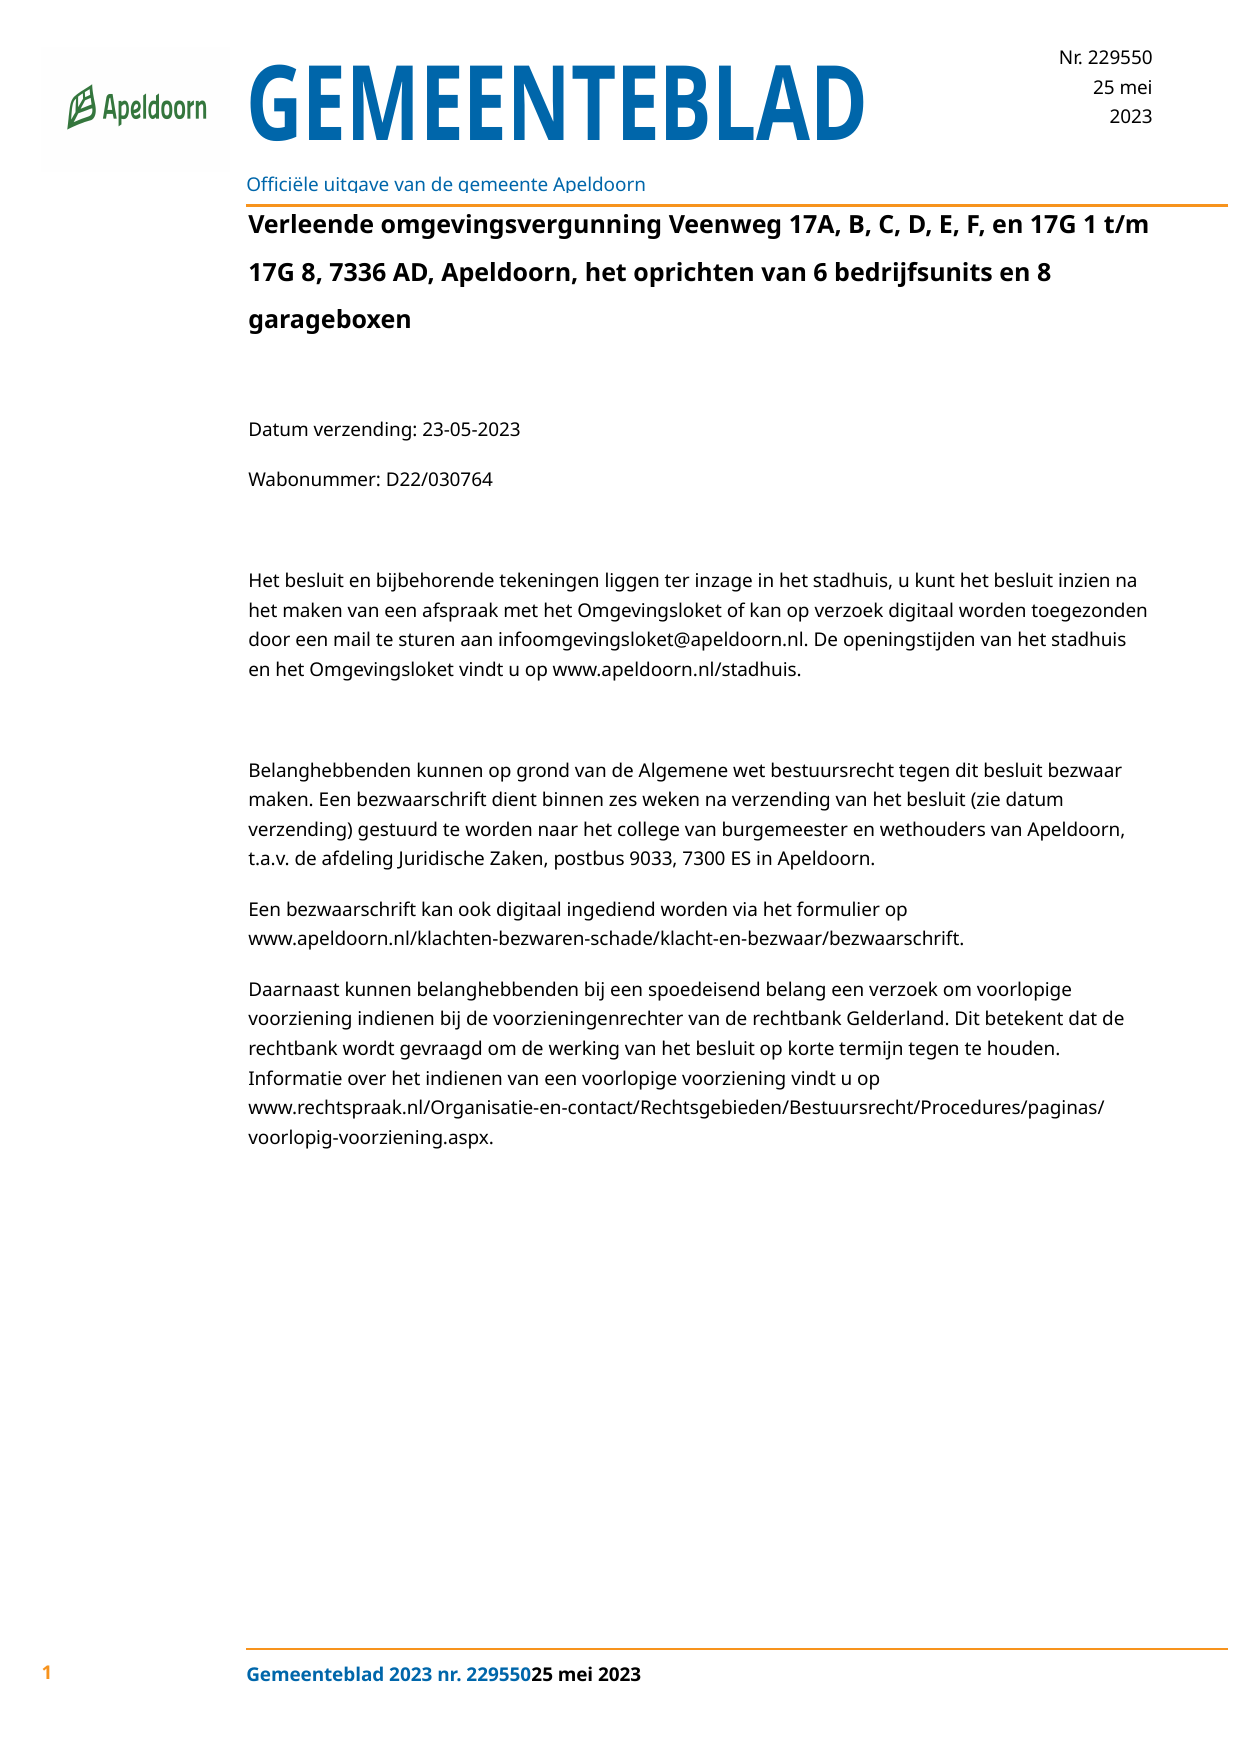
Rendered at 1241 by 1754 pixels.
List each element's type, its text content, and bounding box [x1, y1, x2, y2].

picture [41, 47, 231, 172]
text Het besluit en bijbehorende tekeningen liggen ter inzage in het stadhuis, u kunt het besluit inzien na het maken van een afspraak met het Omgevingsloket of kan op verzoek digitaal worden toegezonden door een mail te sturen aan infoomgevingsloket@apeldoorn.nl. De openingstijden van het stadhuis en het Omgevingsloket vindt u op www.apeldoorn.nl/stadhuis. [248, 567, 1152, 682]
text Verleende omgevingsvergunning Veenweg 17A, B, C, D, E, F, en 17G 1 t/m 17G 8, 7336 AD, Apeldoorn, het oprichten van 6 bedrijfsunits en 8 garageboxen [248, 207, 1152, 336]
text Datum verzending: 23-05-2023 [248, 416, 1152, 442]
text Wabonummer: D22/030764 [248, 466, 1152, 492]
text Een bezwaarschrift kan ook digitaal ingediend worden via het formulier op www.apeldoorn.nl/klachten-bezwaren-schade/klacht-en-bezwaar/bezwaarschrift. [248, 896, 1152, 951]
text Belanghebbenden kunnen op grond van de Algemene wet bestuursrecht tegen dit besluit bezwaar maken. Een bezwaarschrift dient binnen zes weken na verzending van het besluit (zie datum verzending) gestuurd te worden naar het college van burgemeester en wethouders van Apeldoorn, t.a.v. de afdeling Juridische Zaken, postbus 9033, 7300 ES in Apeldoorn. [248, 757, 1152, 871]
text Daarnaast kunnen belanghebbenden bij een spoedeisend belang een verzoek om voorlopige voorziening indienen bij de voorzieningenrechter van de rechtbank Gelderland. Dit betekent dat de rechtbank wordt gevraagd om de werking van het besluit op korte termijn tegen te houden. Informatie over het indienen van een voorlopige voorziening vindt u op www.rechtspraak.nl/Organisatie-en-contact/Rechtsgebieden/Bestuursrecht/Procedures/paginas/voorlopig-voorziening.aspx. [248, 976, 1152, 1149]
